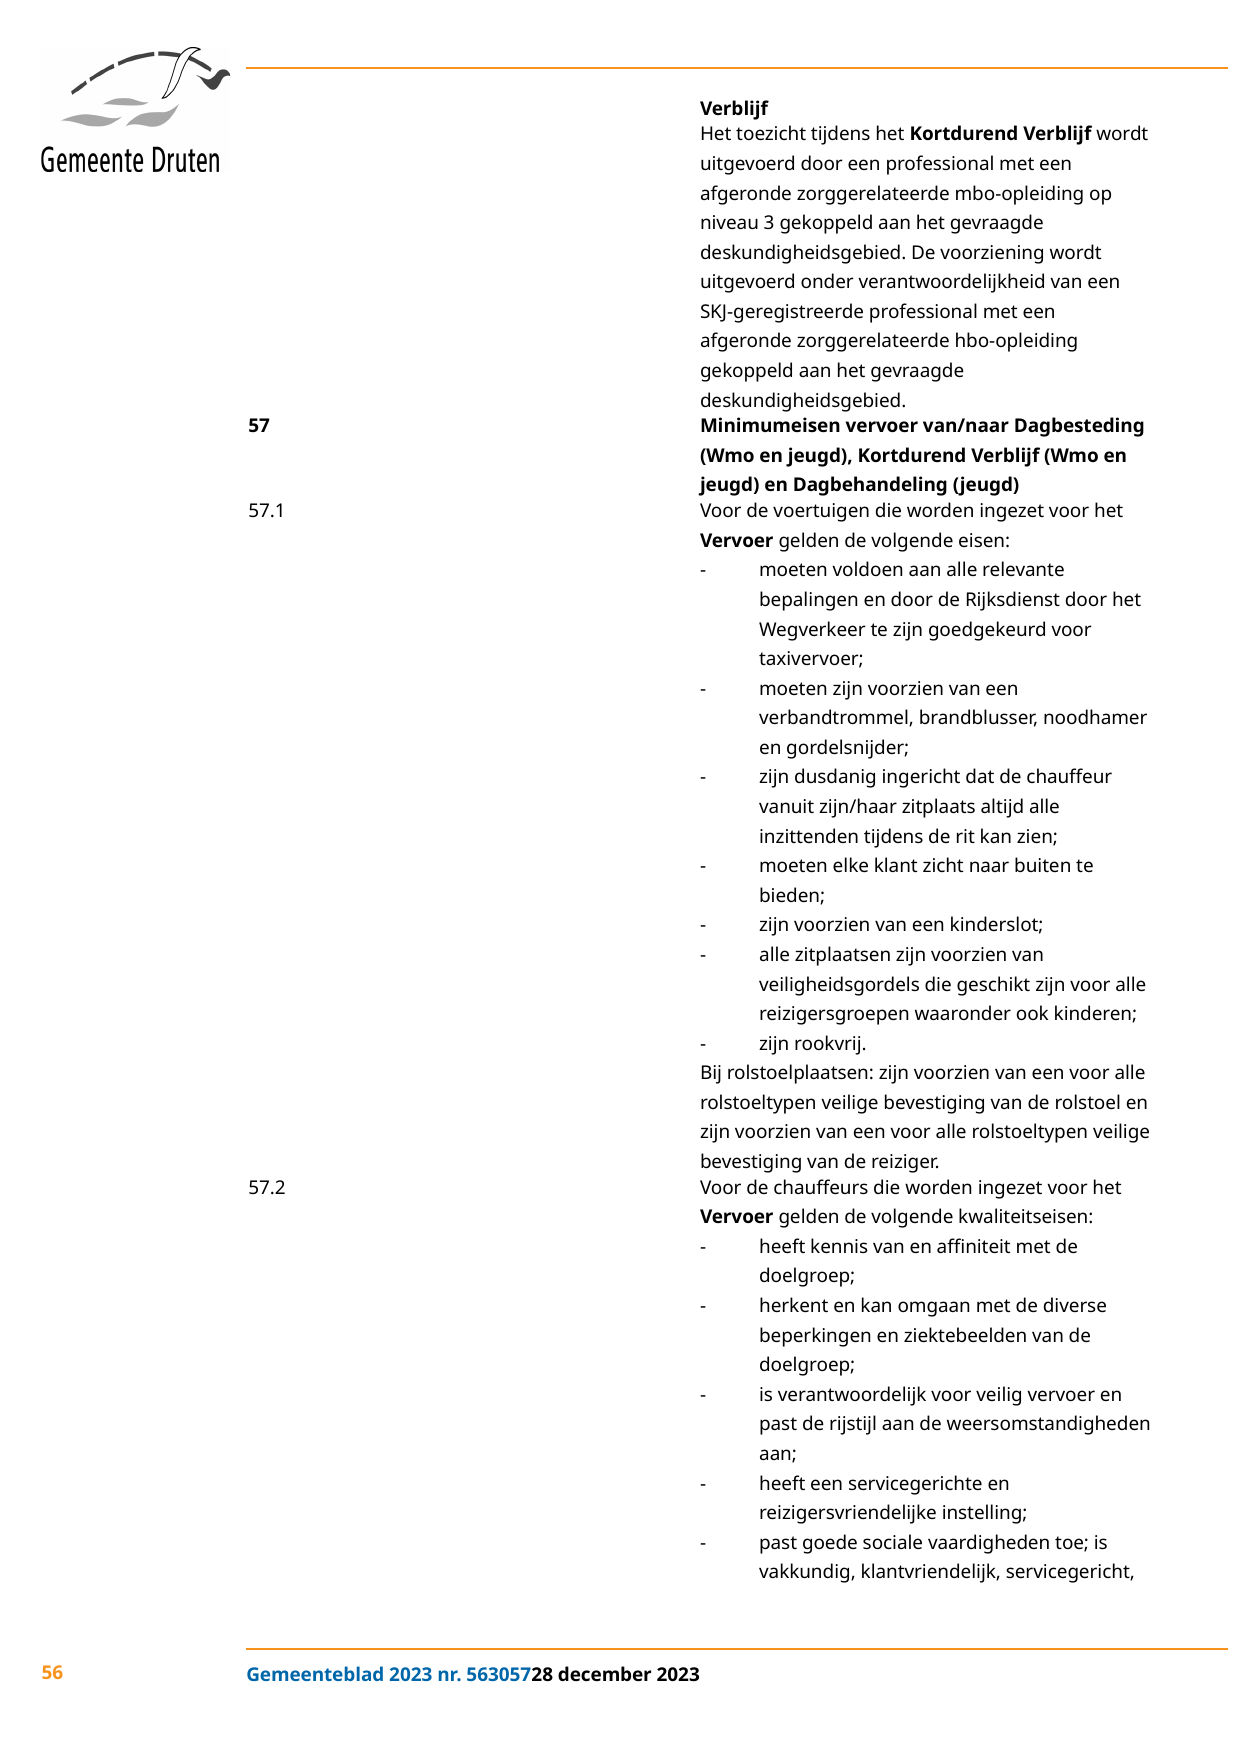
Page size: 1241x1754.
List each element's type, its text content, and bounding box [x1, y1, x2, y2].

table_cell 57 [248, 413, 700, 497]
table_cell Voor de voertuigen die worden ingezet voor het Vervoer gelden de volgende eisen: moeten voldoen aan alle relevante bepalingen en door de Rijksdienst door het Wegverkeer te zijn goedgekeurd voor taxivervoer; moeten zijn voorzien van een verbandtrommel, brandblusser, noodhamer en gordelsnijder; zijn dusdanig ingericht dat de chauffeur vanuit zijn/haar zitplaats altijd alle inzittenden tijdens de rit kan zien; moeten elke klant zicht naar buiten te bieden; zijn voorzien van een kinderslot; alle zitplaatsen zijn voorzien van veiligheidsgordels die geschikt zijn voor alle reizigersgroepen waaronder ook kinderen; zijn rookvrij. Bij rolstoelplaatsen: zijn voorzien van een voor alle rolstoeltypen veilige bevestiging van de rolstoel en zijn voorzien van een voor alle rolstoeltypen veilige bevestiging van de reiziger. [700, 498, 1152, 1174]
picture [41, 47, 231, 172]
table_cell Verblijf [700, 95, 1152, 121]
table_cell [248, 121, 700, 412]
table_cell Het toezicht tijdens het Kortdurend Verblijf wordt uitgevoerd door een professional met een afgeronde zorggerelateerde mbo-opleiding op niveau 3 gekoppeld aan het gevraagde deskundigheidsgebied. De voorziening wordt uitgevoerd onder verantwoordelijkheid van een SKJ-geregistreerde professional met een afgeronde zorggerelateerde hbo-opleiding gekoppeld aan het gevraagde deskundigheidsgebied. [700, 121, 1152, 412]
table_cell Voor de chauffeurs die worden ingezet voor het Vervoer gelden de volgende kwaliteitseisen: heeft kennis van en affiniteit met de doelgroep; herkent en kan omgaan met de diverse beperkingen en ziektebeelden van de doelgroep; is verantwoordelijk voor veilig vervoer en past de rijstijl aan de weersomstandigheden aan; heeft een servicegerichte en reizigersvriendelijke instelling; past goede sociale vaardigheden toe; is vakkundig, klantvriendelijk, servicegericht, [700, 1174, 1152, 1584]
table_cell 57.2 [248, 1174, 700, 1584]
table_cell 57.1 [248, 498, 700, 1174]
table_cell [248, 95, 700, 121]
table_cell Minimumeisen vervoer van/naar Dagbesteding (Wmo en jeugd), Kortdurend Verblijf (Wmo en jeugd) en Dagbehandeling (jeugd) [700, 413, 1152, 497]
